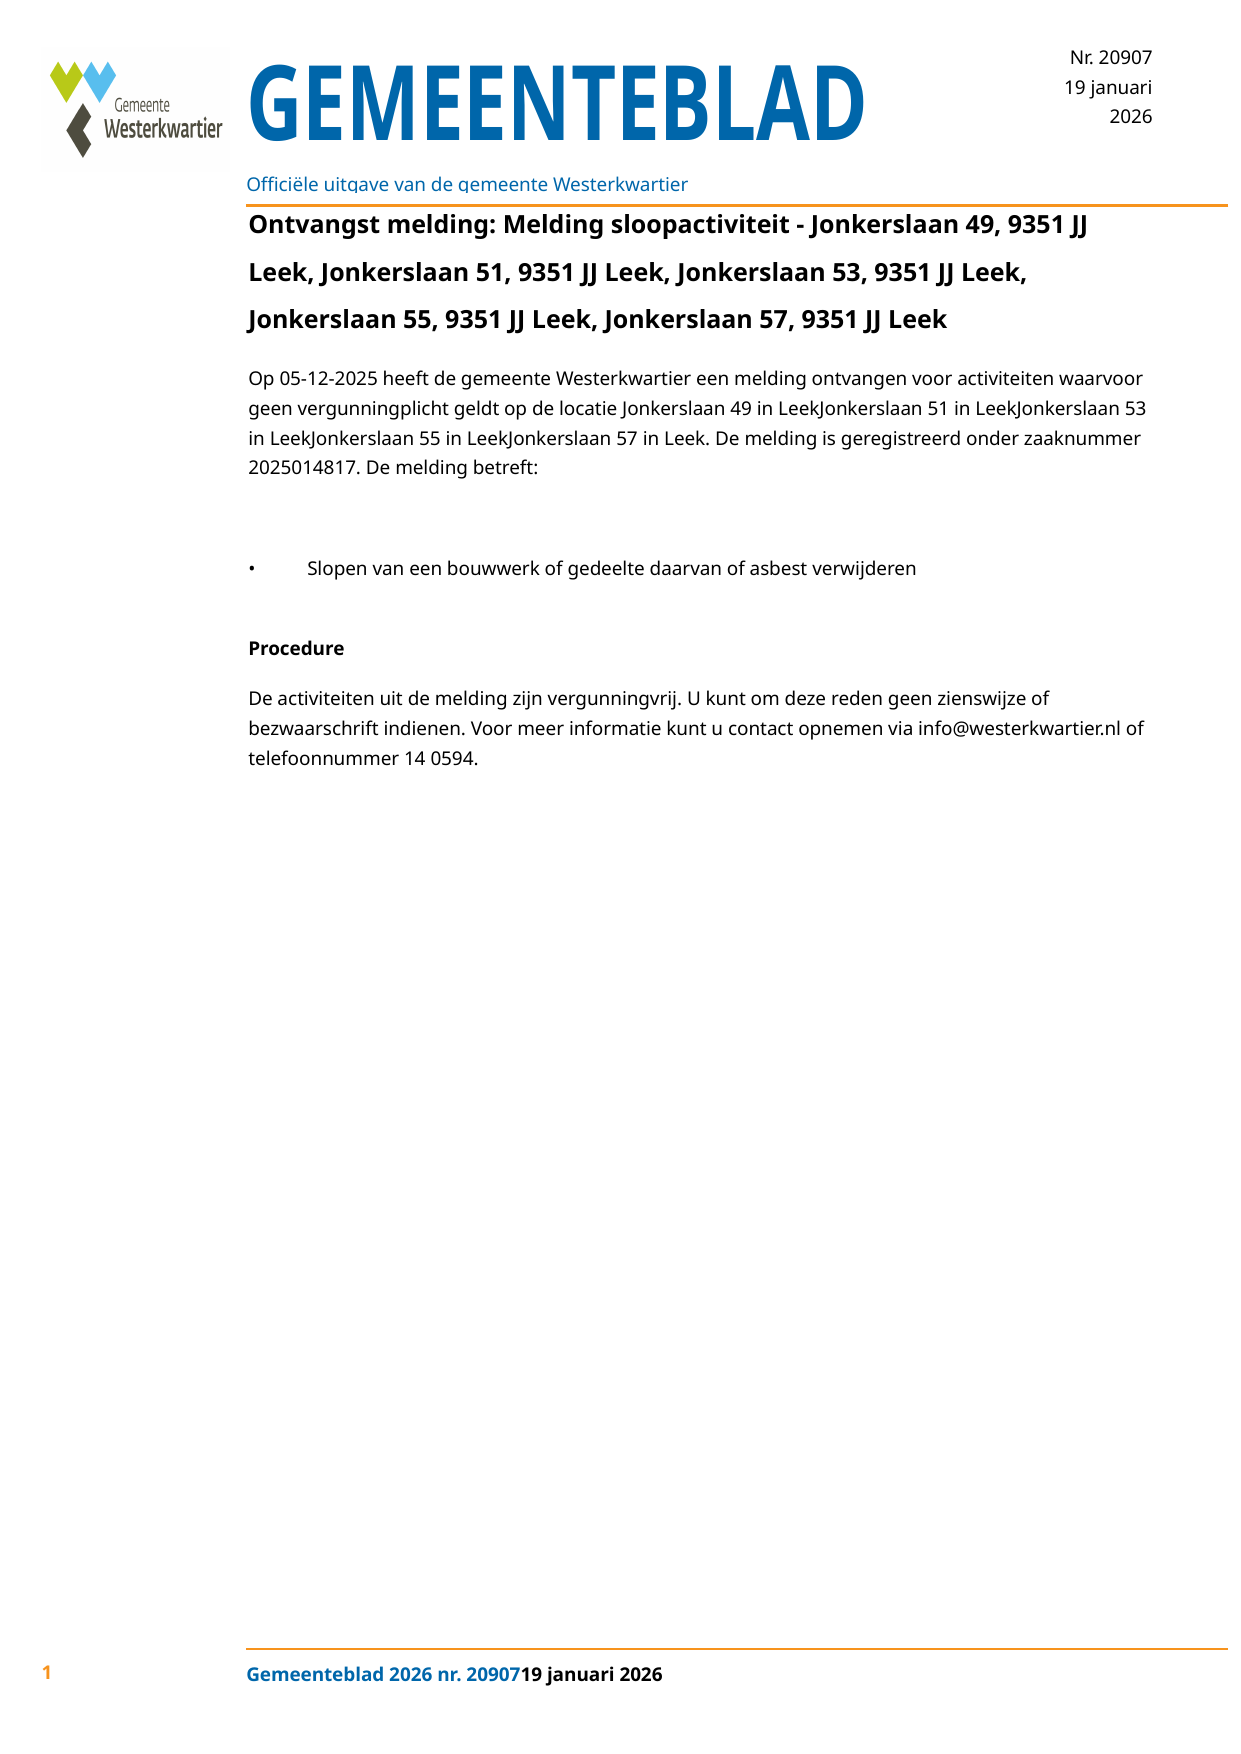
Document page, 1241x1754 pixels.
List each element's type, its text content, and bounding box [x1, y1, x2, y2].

text Procedure [248, 635, 1152, 661]
text De activiteiten uit de melding zijn vergunningvrij. U kunt om deze reden geen zienswijze of bezwaarschrift indienen. Voor meer informatie kunt u contact opnemen via info@westerkwartier.nl of telefoonnummer 14 0594. [248, 686, 1152, 770]
text Op 05-12-2025 heeft de gemeente Westerkwartier een melding ontvangen voor activiteiten waarvoor geen vergunningplicht geldt op de locatie Jonkerslaan 49 in LeekJonkerslaan 51 in LeekJonkerslaan 53 in LeekJonkerslaan 55 in LeekJonkerslaan 57 in Leek. De melding is geregistreerd onder zaaknummer 2025014817. De melding betreft: [248, 366, 1152, 480]
text Ontvangst melding: Melding sloopactiviteit - Jonkerslaan 49, 9351 JJ Leek, Jonkerslaan 51, 9351 JJ Leek, Jonkerslaan 53, 9351 JJ Leek, Jonkerslaan 55, 9351 JJ Leek, Jonkerslaan 57, 9351 JJ Leek [248, 207, 1152, 336]
list Slopen van een bouwwerk of gedeelte daarvan of asbest verwijderen [248, 555, 1152, 581]
picture [41, 47, 231, 172]
